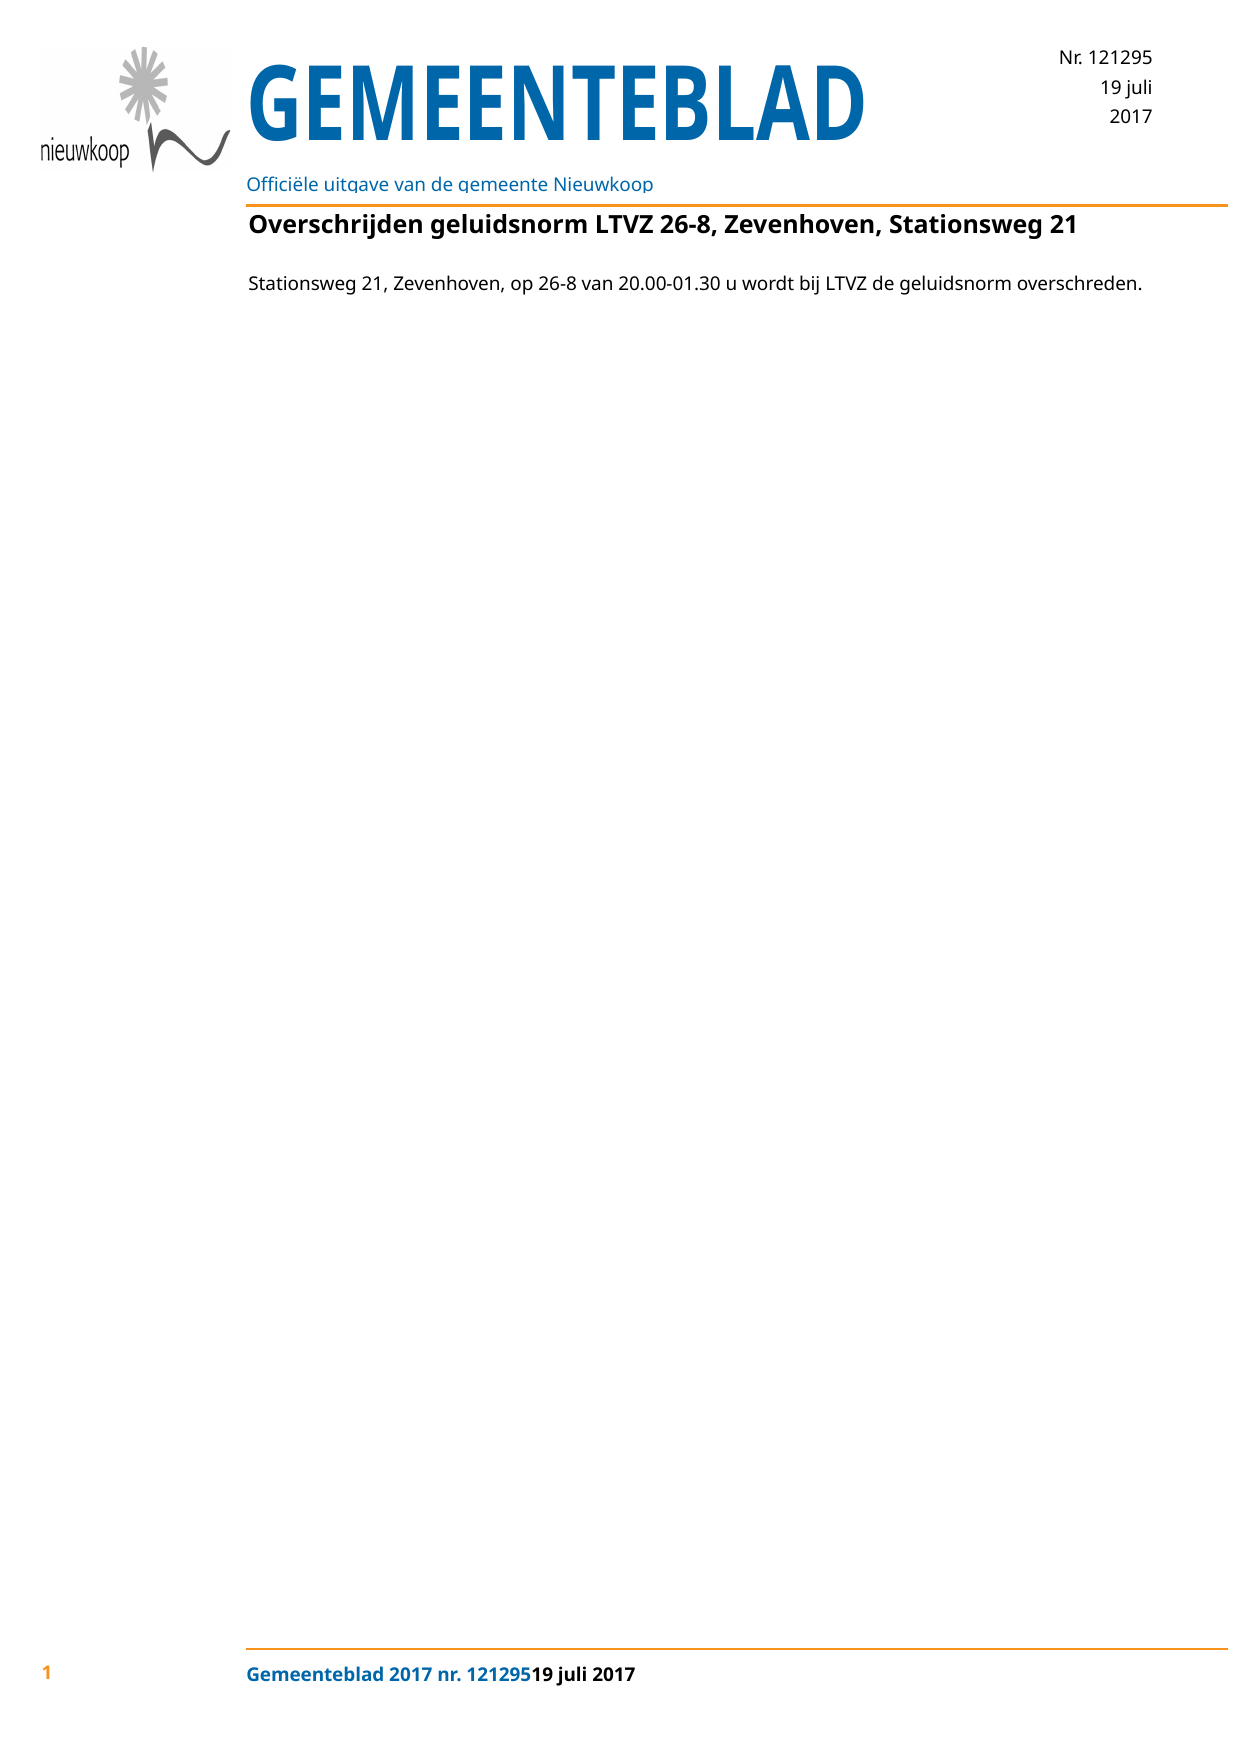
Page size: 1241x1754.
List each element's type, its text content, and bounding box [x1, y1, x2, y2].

text Overschrijden geluidsnorm LTVZ 26-8, Zevenhoven, Stationsweg 21 [248, 207, 1152, 241]
picture [41, 47, 231, 172]
text Stationsweg 21, Zevenhoven, op 26-8 van 20.00-01.30 u wordt bij LTVZ de geluidsnorm overschreden. [248, 270, 1152, 296]
